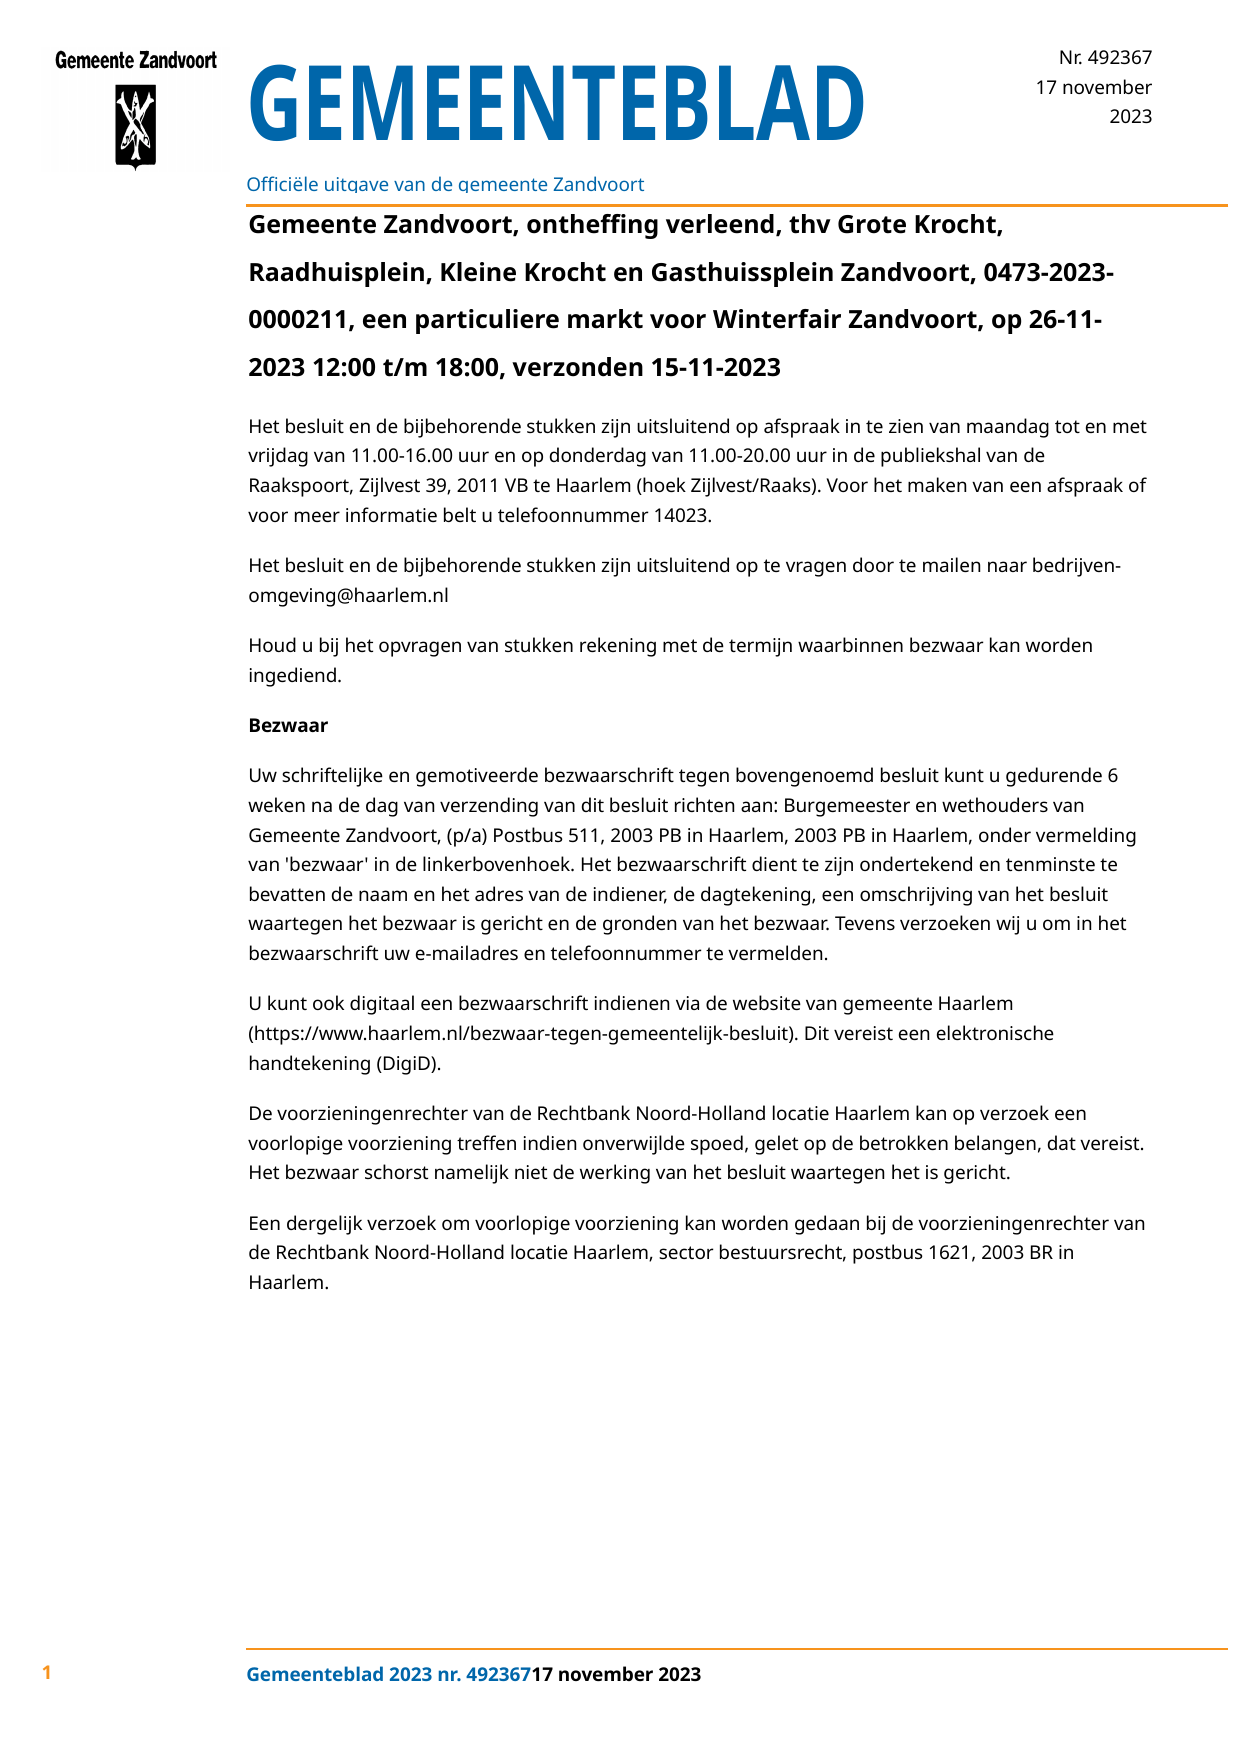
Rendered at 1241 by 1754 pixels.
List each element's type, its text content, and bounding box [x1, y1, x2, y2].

text Bezwaar [248, 712, 1152, 738]
text Gemeente Zandvoort, ontheffing verleend, thv Grote Krocht, Raadhuisplein, Kleine Krocht en Gasthuissplein Zandvoort, 0473-2023-0000211, een particuliere markt voor Winterfair Zandvoort, op 26-11-2023 12:00 t/m 18:00, verzonden 15-11-2023 [248, 207, 1152, 384]
text Houd u bij het opvragen van stukken rekening met de termijn waarbinnen bezwaar kan worden ingediend. [248, 632, 1152, 688]
text Uw schriftelijke en gemotiveerde bezwaarschrift tegen bovengenoemd besluit kunt u gedurende 6 weken na de dag van verzending van dit besluit richten aan: Burgemeester en wethouders van Gemeente Zandvoort, (p/a) Postbus 511, 2003 PB in Haarlem, 2003 PB in Haarlem, onder vermelding van 'bezwaar' in de linkerbovenhoek. Het bezwaarschrift dient te zijn ondertekend en tenminste te bevatten de naam en het adres van de indiener, de dagtekening, een omschrijving van het besluit waartegen het bezwaar is gericht en de gronden van het bezwaar. Tevens verzoeken wij u om in het bezwaarschrift uw e-mailadres en telefoonnummer te vermelden. [248, 763, 1152, 966]
text U kunt ook digitaal een bezwaarschrift indienen via de website van gemeente Haarlem (https://www.haarlem.nl/bezwaar-tegen-gemeentelijk-besluit). Dit vereist een elektronische handtekening (DigiD). [248, 991, 1152, 1076]
text Het besluit en de bijbehorende stukken zijn uitsluitend op te vragen door te mailen naar bedrijven-omgeving@haarlem.nl [248, 552, 1152, 608]
picture [41, 47, 231, 172]
text Het besluit en de bijbehorende stukken zijn uitsluitend op afspraak in te zien van maandag tot en met vrijdag van 11.00-16.00 uur en op donderdag van 11.00-20.00 uur in de publiekshal van de Raakspoort, Zijlvest 39, 2011 VB te Haarlem (hoek Zijlvest/Raaks). Voor het maken van een afspraak of voor meer informatie belt u telefoonnummer 14023. [248, 413, 1152, 528]
text De voorzieningenrechter van de Rechtbank Noord-Holland locatie Haarlem kan op verzoek een voorlopige voorziening treffen indien onverwijlde spoed, gelet op de betrokken belangen, dat vereist. Het bezwaar schorst namelijk niet de werking van het besluit waartegen het is gericht. [248, 1100, 1152, 1185]
text Een dergelijk verzoek om voorlopige voorziening kan worden gedaan bij de voorzieningenrechter van de Rechtbank Noord-Holland locatie Haarlem, sector bestuursrecht, postbus 1621, 2003 BR in Haarlem. [248, 1210, 1152, 1295]
